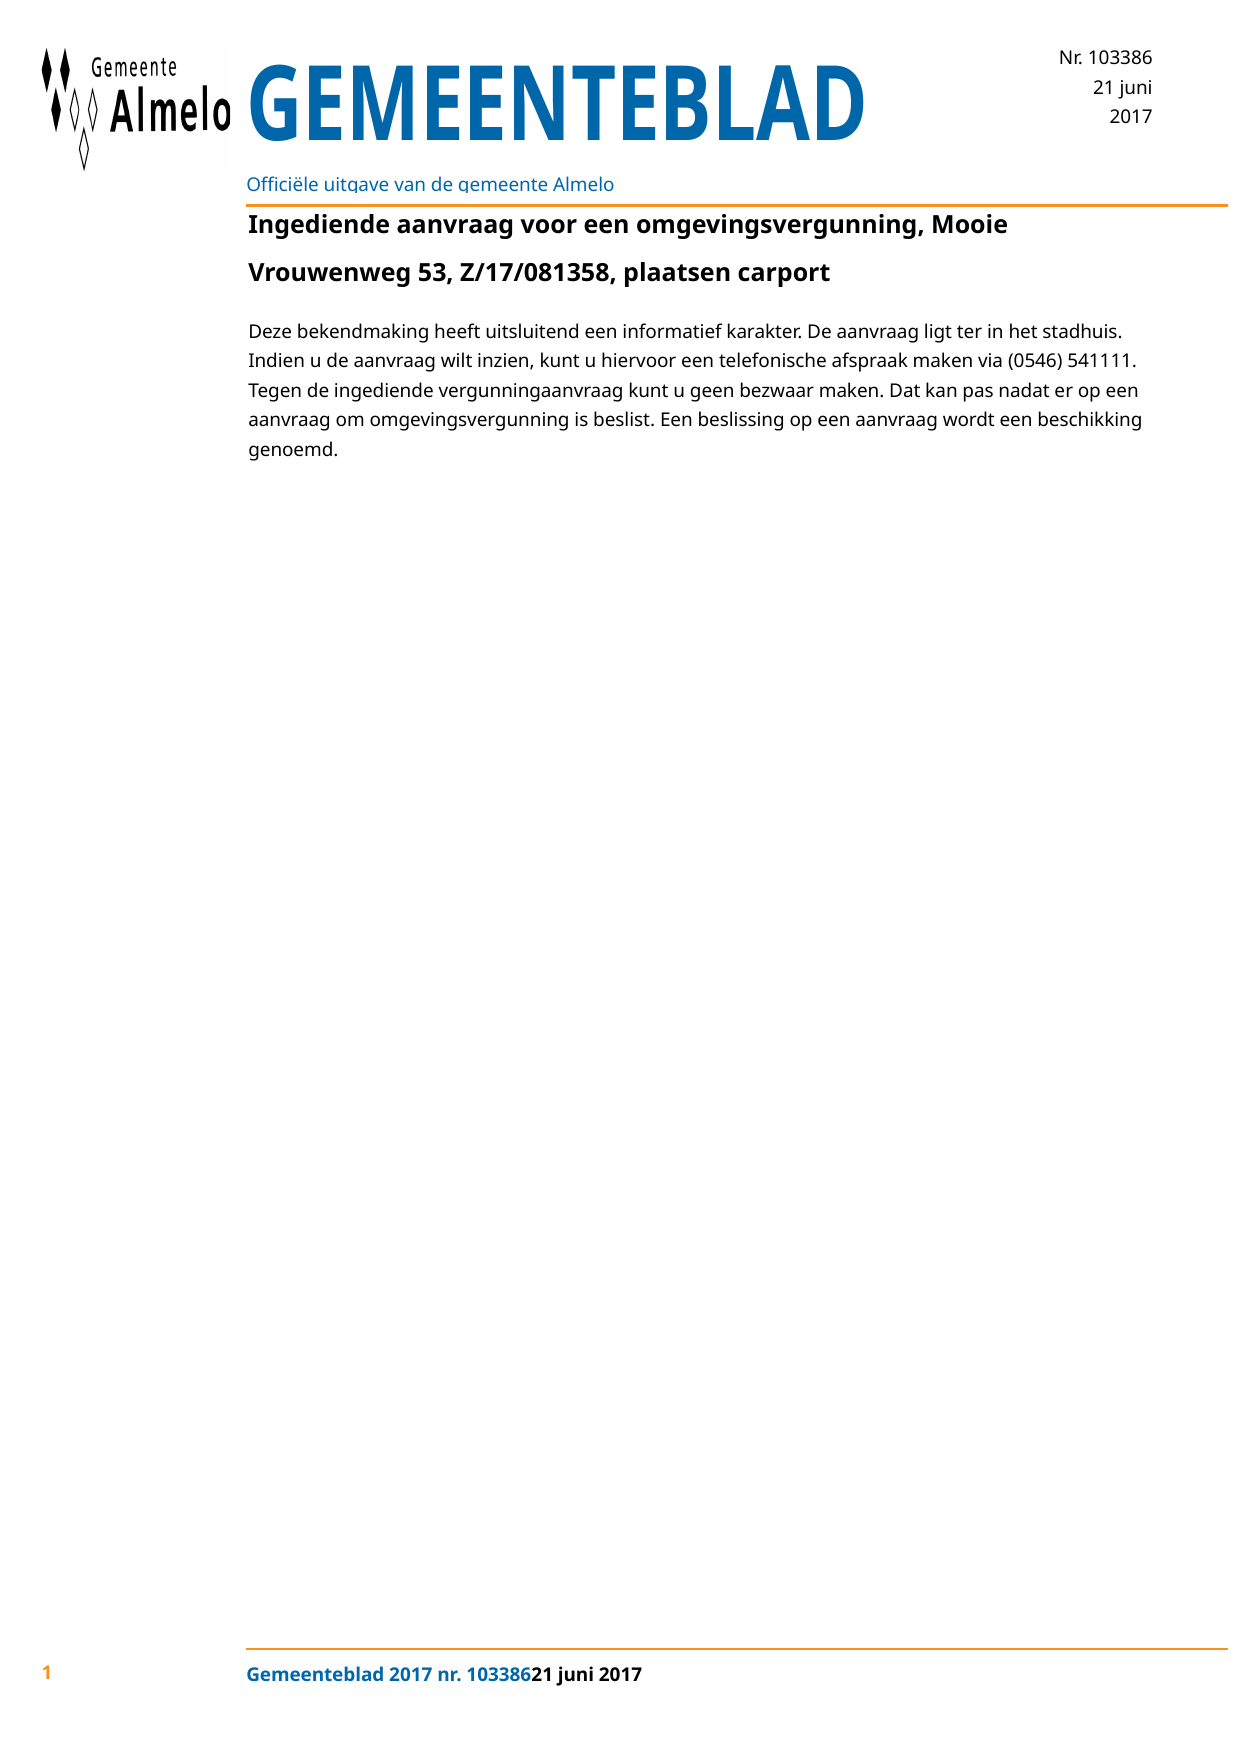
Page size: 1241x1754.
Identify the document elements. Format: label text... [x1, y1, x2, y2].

picture [41, 47, 231, 172]
text Deze bekendmaking heeft uitsluitend een informatief karakter. De aanvraag ligt ter in het stadhuis. Indien u de aanvraag wilt inzien, kunt u hiervoor een telefonische afspraak maken via (0546) 541111. Tegen de ingediende vergunningaanvraag kunt u geen bezwaar maken. Dat kan pas nadat er op een aanvraag om omgevingsvergunning is beslist. Een beslissing op een aanvraag wordt een beschikking genoemd. [248, 318, 1152, 462]
text Ingediende aanvraag voor een omgevingsvergunning, Mooie Vrouwenweg 53, Z/17/081358, plaatsen carport [248, 207, 1152, 288]
